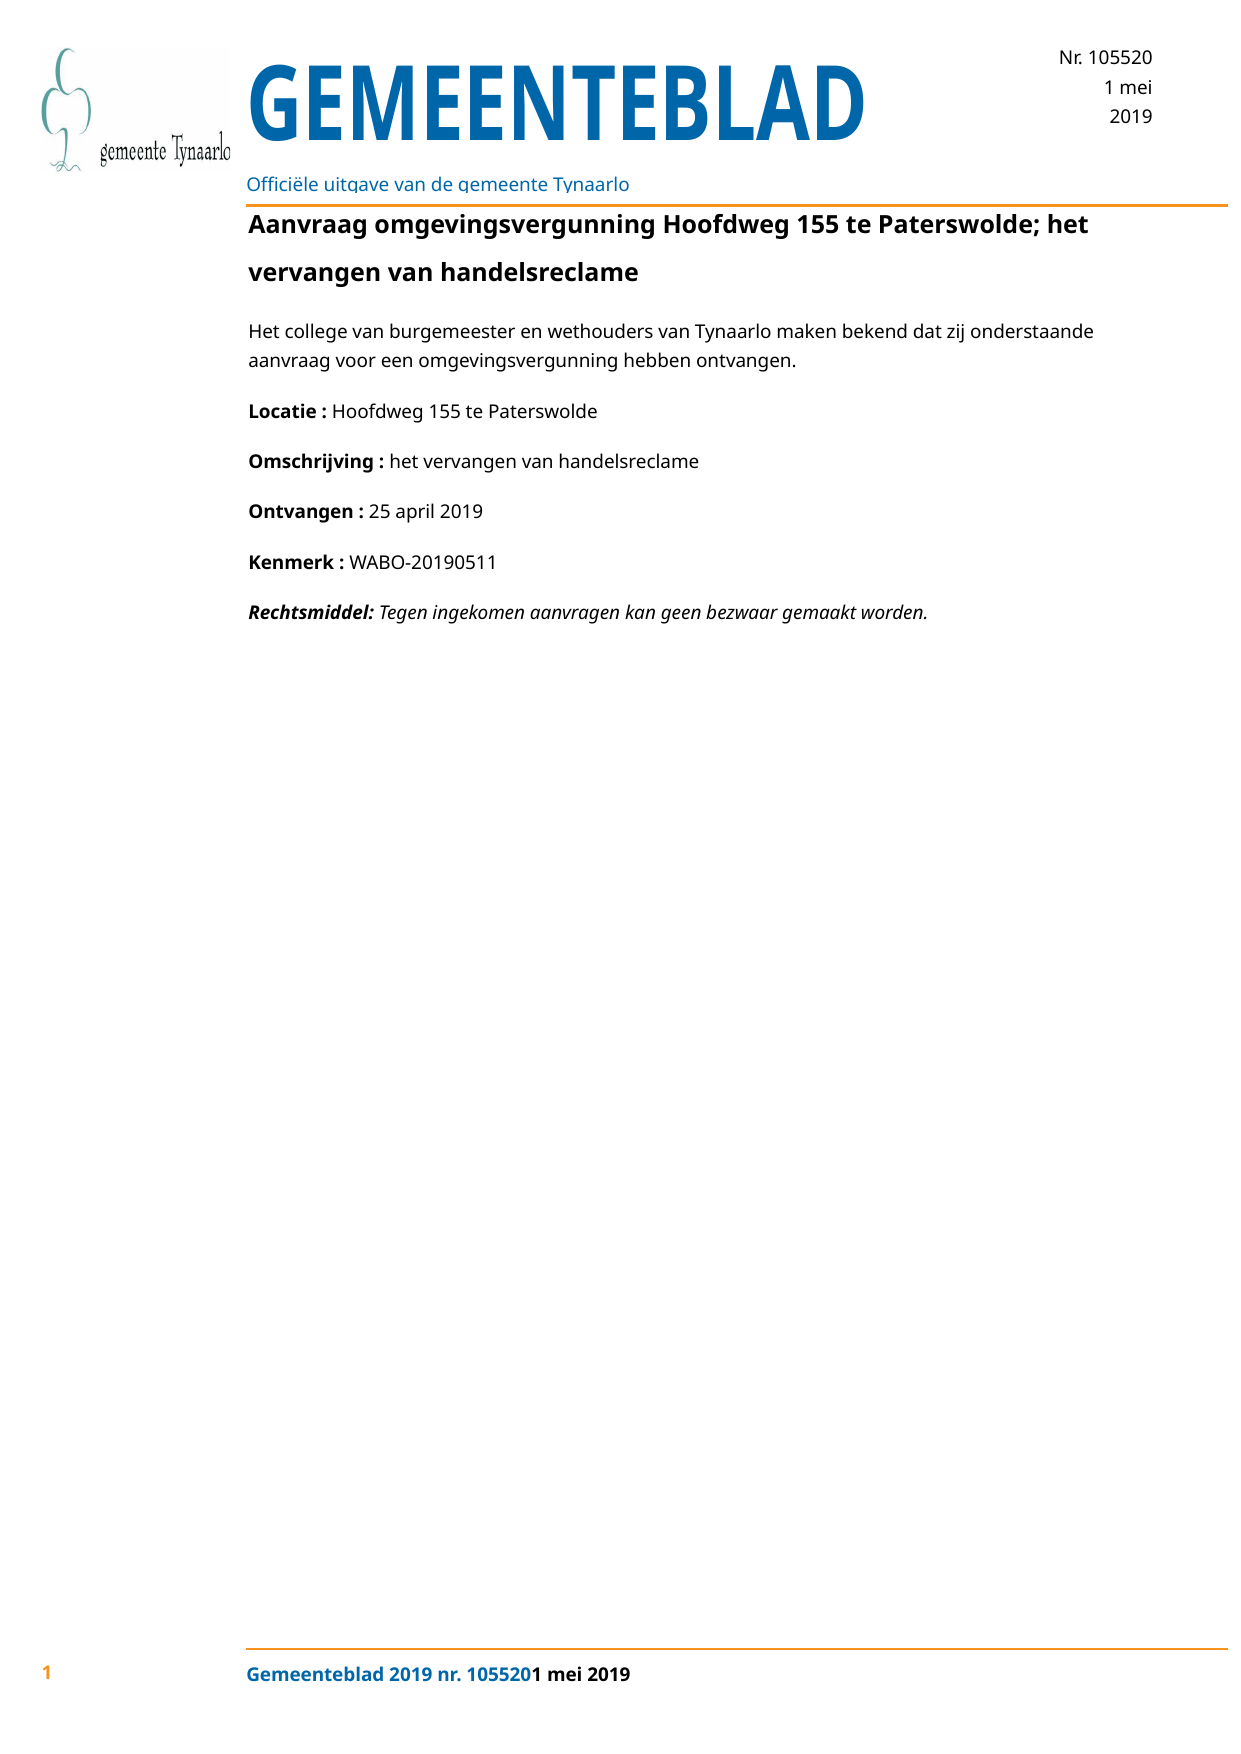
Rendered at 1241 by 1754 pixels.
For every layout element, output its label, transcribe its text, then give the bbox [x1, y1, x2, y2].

text Omschrijving : het vervangen van handelsreclame [248, 448, 1152, 474]
text Het college van burgemeester en wethouders van Tynaarlo maken bekend dat zij onderstaande aanvraag voor een omgevingsvergunning hebben ontvangen. [248, 318, 1152, 373]
text Kenmerk : WABO-20190511 [248, 549, 1152, 575]
picture [41, 47, 231, 172]
text Locatie : Hoofdweg 155 te Paterswolde [248, 398, 1152, 424]
text Rechtsmiddel: Tegen ingekomen aanvragen kan geen bezwaar gemaakt worden. [248, 599, 1152, 625]
text Aanvraag omgevingsvergunning Hoofdweg 155 te Paterswolde; het vervangen van handelsreclame [248, 207, 1152, 288]
text Ontvangen : 25 april 2019 [248, 499, 1152, 524]
